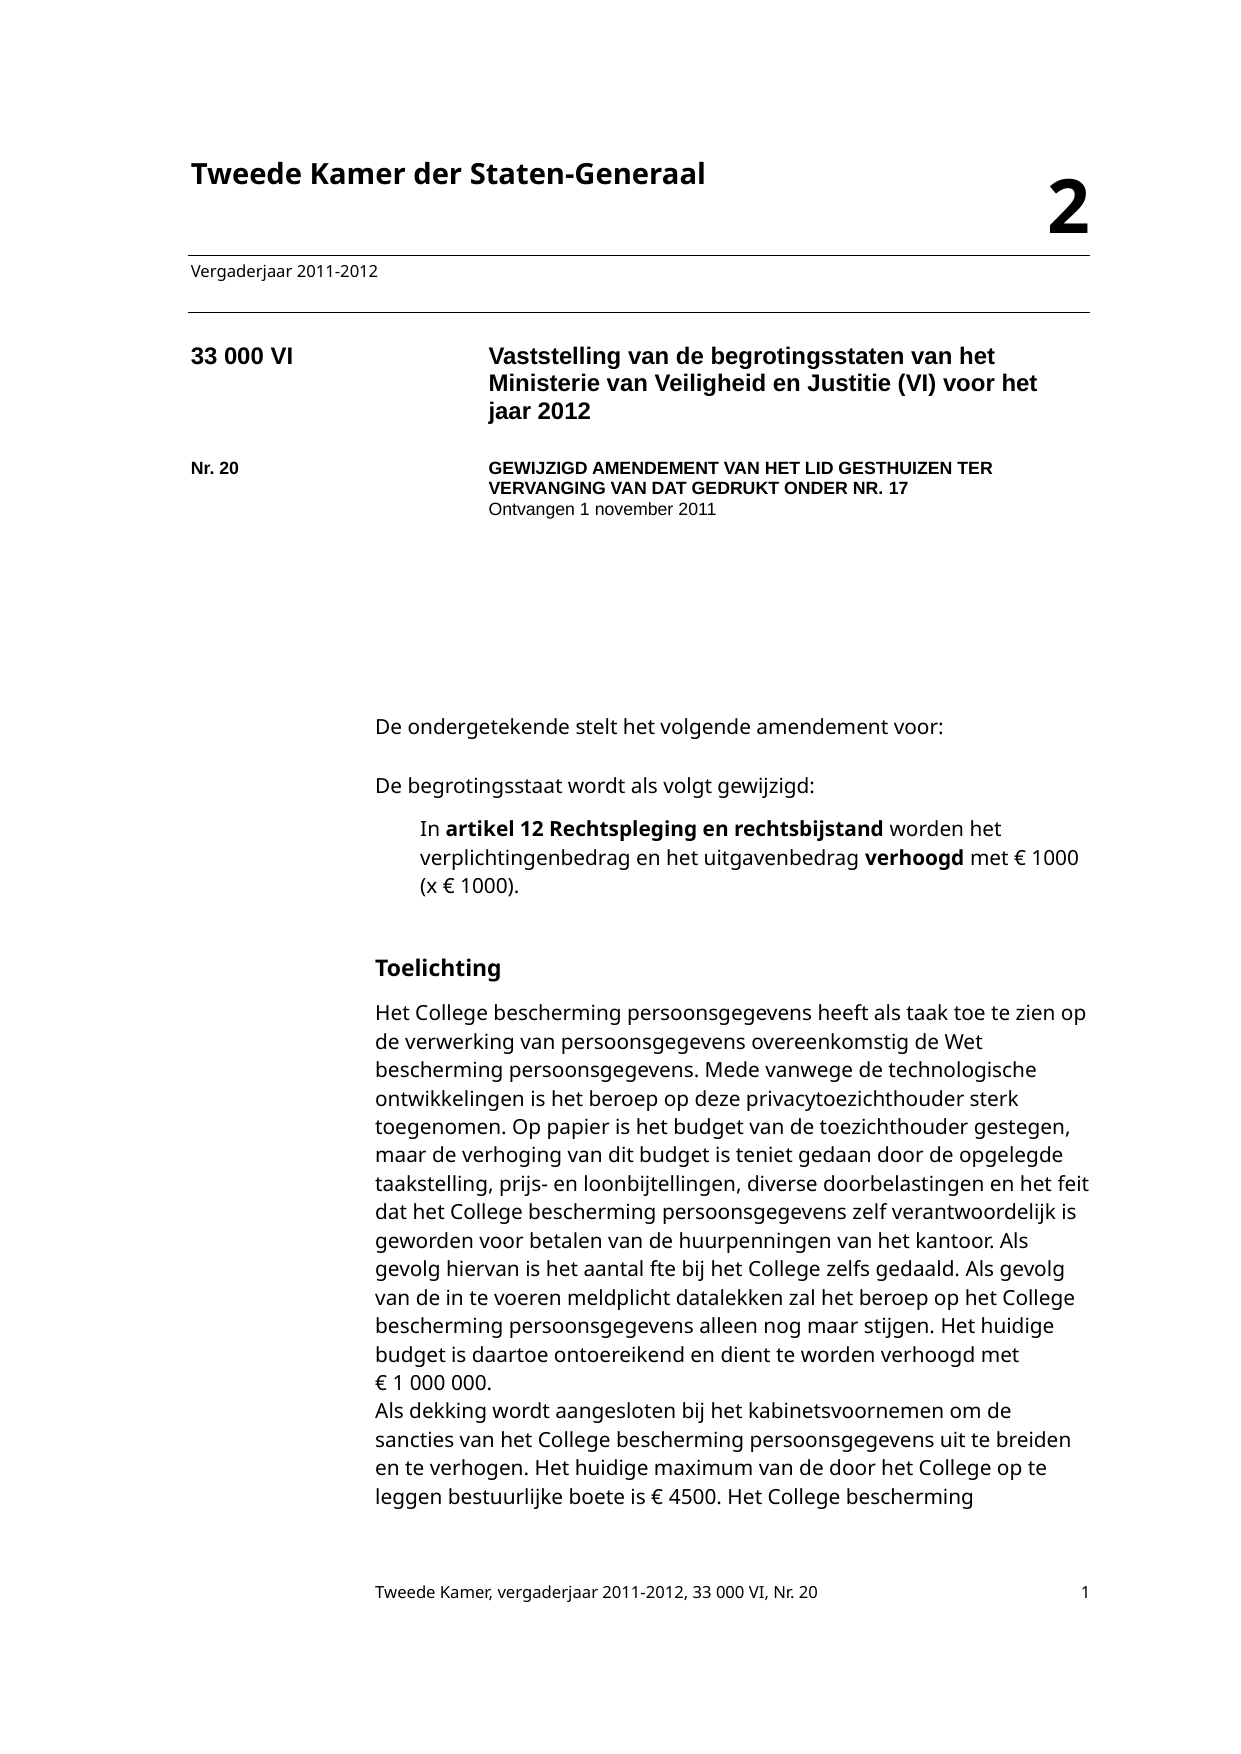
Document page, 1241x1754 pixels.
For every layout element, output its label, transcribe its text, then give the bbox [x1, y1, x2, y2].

table_cell [188, 313, 485, 339]
table_cell [485, 256, 1090, 312]
table_cell GEWIJZIGD AMENDEMENT VAN HET LID GESTHUIZEN TER VERVANGING VAN DAT GEDRUKT ONDER NR. 17 Ontvangen 1 november 2011 [485, 455, 1090, 594]
subtitle Toelichting [375, 952, 1090, 983]
text In artikel 12 Rechtspleging en rechtsbijstand worden het verplichtingenbedrag en het uitgavenbedrag verhoogd met € 1000 (x € 1000). [420, 814, 1090, 900]
table_cell Nr. 20 [188, 455, 485, 594]
text Als dekking wordt aangesloten bij het kabinetsvoornemen om de sancties van het College bescherming persoonsgegevens uit te breiden en te verhogen. Het huidige maximum van de door het College op te leggen bestuurlijke boete is € 4500. Het College bescherming [375, 1397, 1090, 1510]
table_cell Vaststelling van de begrotingsstaten van het Ministerie van Veiligheid en Justitie (VI) voor het jaar 2012 [485, 339, 1090, 454]
text De ondergetekende stelt het volgende amendement voor: [375, 712, 1090, 741]
table_cell 33 000 VI [188, 339, 485, 454]
text Het College bescherming persoonsgegevens heeft als taak toe te zien op de verwerking van persoonsgegevens overeenkomstig de Wet bescherming persoonsgegevens. Mede vanwege de technologische ontwikkelingen is het beroep op deze privacytoezichthouder sterk toegenomen. Op papier is het budget van de toezichthouder gestegen, maar de verhoging van dit budget is teniet gedaan door de opgelegde taakstelling, prijs- en loonbijtellingen, diverse doorbelastingen en het feit dat het College bescherming persoonsgegevens zelf verantwoordelijk is geworden voor betalen van de huurpenningen van het kantoor. Als gevolg hiervan is het aantal fte bij het College zelfs gedaald. Als gevolg van de in te voeren meldplicht datalekken zal het beroep op het College bescherming persoonsgegevens alleen nog maar stijgen. Het huidige budget is daartoe ontoereikend en dient te worden verhoogd met € 1 000 000. [375, 998, 1090, 1397]
text De begrotingsstaat wordt als volgt gewijzigd: [375, 771, 1090, 799]
table_cell [485, 313, 1090, 339]
table_cell Vergaderjaar 2011-2012 [188, 256, 485, 312]
table_header Tweede Kamer der Staten-Generaal [188, 150, 909, 255]
table_header 2 [910, 150, 1090, 255]
